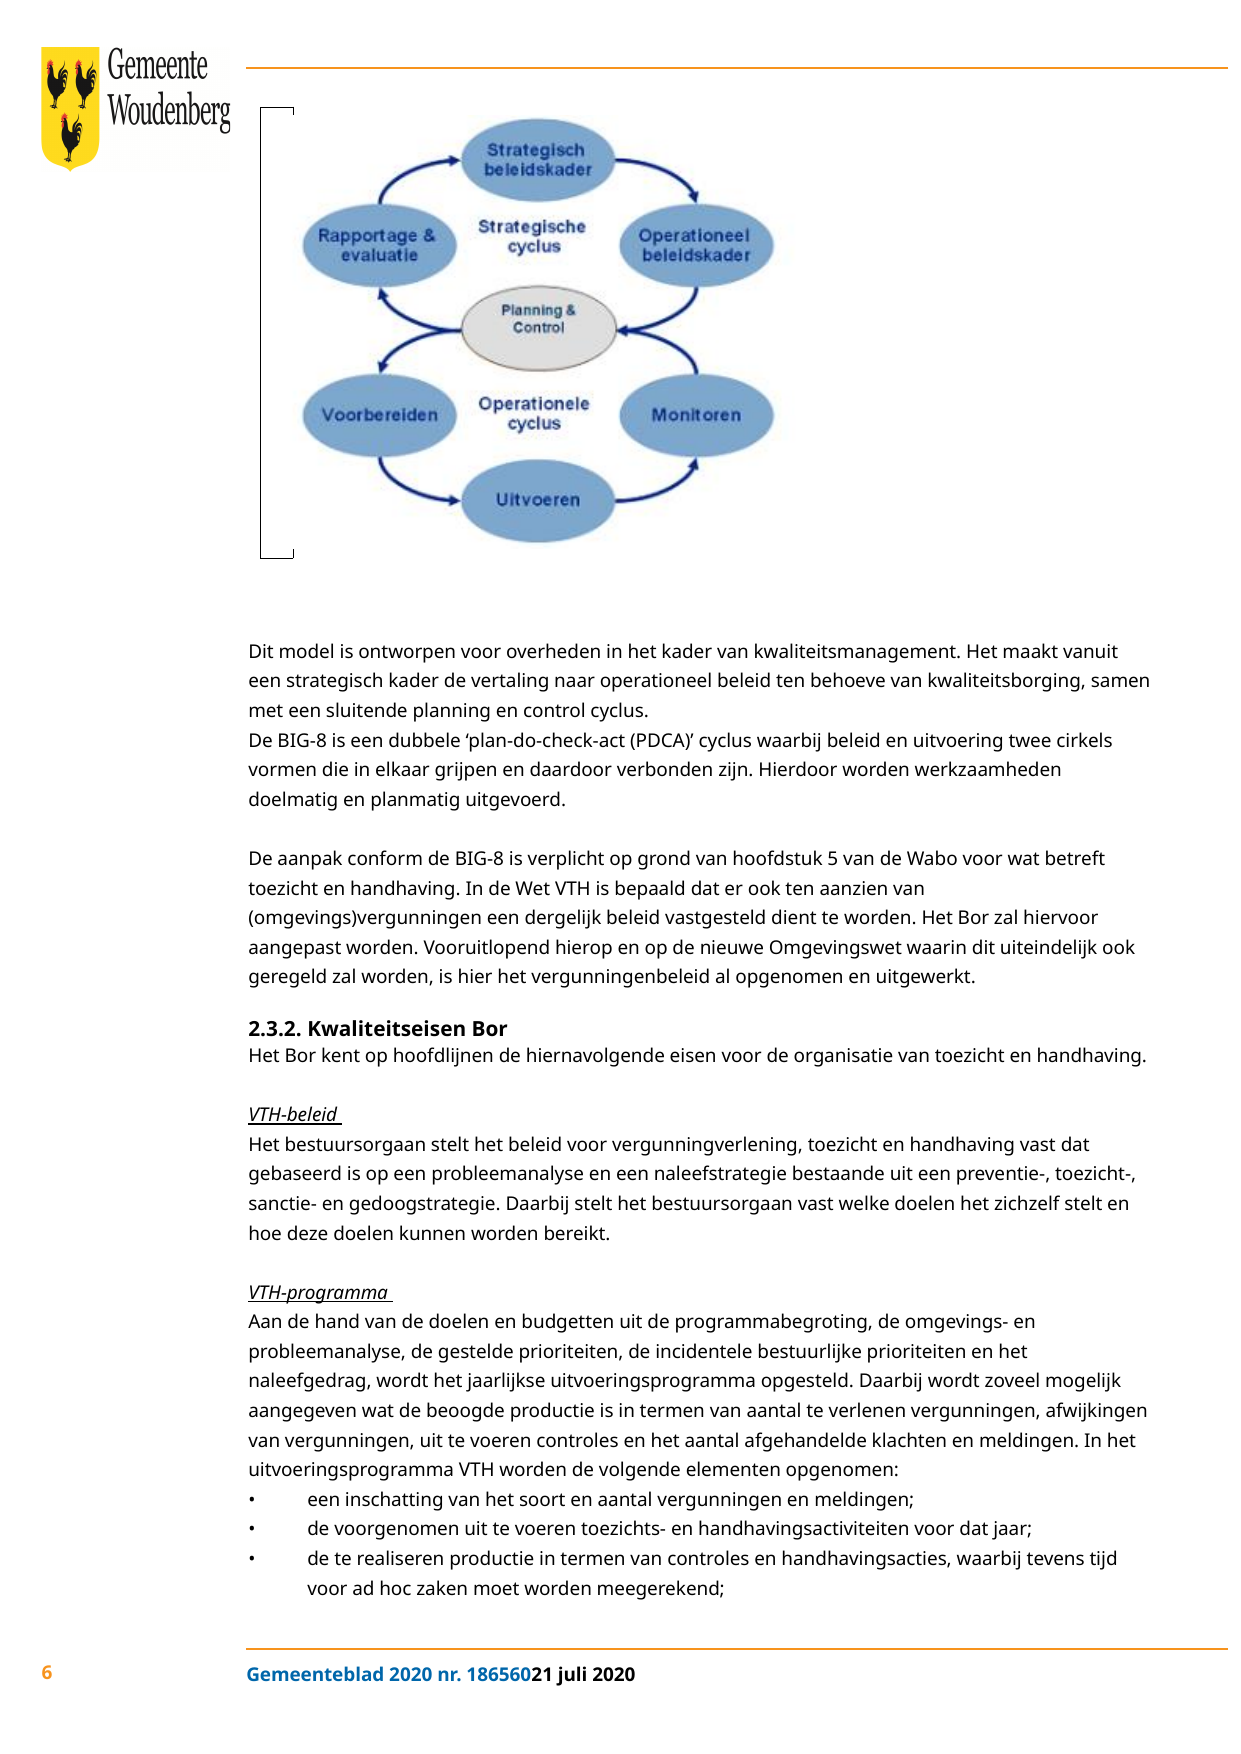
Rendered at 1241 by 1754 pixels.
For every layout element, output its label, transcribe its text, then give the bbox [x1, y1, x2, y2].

picture [41, 47, 231, 172]
picture [268, 115, 838, 549]
text Aan de hand van de doelen en budgetten uit de programmabegroting, de omgevings- en probleemanalyse, de gestelde prioriteiten, de incidentele bestuurlijke prioriteiten en het naleefgedrag, wordt het jaarlijkse uitvoeringsprogramma opgesteld. Daarbij wordt zoveel mogelijk aangegeven wat de beoogde productie is in termen van aantal te verlenen vergunningen, afwijkingen van vergunningen, uit te voeren controles en het aantal afgehandelde klachten en meldingen. In het uitvoeringsprogramma VTH worden de volgende elementen opgenomen: [248, 1308, 1152, 1482]
list een inschatting van het soort en aantal vergunningen en meldingen; [248, 1486, 1152, 1512]
text De aanpak conform de BIG-8 is verplicht op grond van hoofdstuk 5 van de Wabo voor wat betreft toezicht en handhaving. In de Wet VTH is bepaald dat er ook ten aanzien van (omgevings)vergunningen een dergelijk beleid vastgesteld dient te worden. Het Bor zal hiervoor aangepast worden. Vooruitlopend hierop en op de nieuwe Omgevingswet waarin dit uiteindelijk ook geregeld zal worden, is hier het vergunningenbeleid al opgenomen en uitgewerkt. [248, 845, 1152, 989]
text 2.3.2. Kwaliteitseisen Bor [248, 1014, 1152, 1042]
text De BIG-8 is een dubbele ‘plan-do-check-act (PDCA)’ cyclus waarbij beleid en uitvoering twee cirkels vormen die in elkaar grijpen en daardoor verbonden zijn. Hierdoor worden werkzaamheden doelmatig en planmatig uitgevoerd. [248, 727, 1152, 812]
text Het bestuursorgaan stelt het beleid voor vergunningverlening, toezicht en handhaving vast dat gebaseerd is op een probleemanalyse en een naleefstrategie bestaande uit een preventie-, toezicht-, sanctie- en gedoogstrategie. Daarbij stelt het bestuursorgaan vast welke doelen het zichzelf stelt en hoe deze doelen kunnen worden bereikt. [248, 1131, 1152, 1246]
list de te realiseren productie in termen van controles en handhavingsacties, waarbij tevens tijd voor ad hoc zaken moet worden meegerekend; [248, 1545, 1152, 1601]
list de voorgenomen uit te voeren toezichts- en handhavingsactiviteiten voor dat jaar; [248, 1516, 1152, 1541]
text VTH-beleid [248, 1101, 1152, 1127]
text Dit model is ontworpen voor overheden in het kader van kwaliteitsmanagement. Het maakt vanuit een strategisch kader de vertaling naar operationeel beleid ten behoeve van kwaliteitsborging, samen met een sluitende planning en control cyclus. [248, 638, 1152, 723]
text VTH-programma [248, 1279, 1152, 1305]
text Het Bor kent op hoofdlijnen de hiernavolgende eisen voor de organisatie van toezicht en handhaving. [248, 1042, 1152, 1068]
